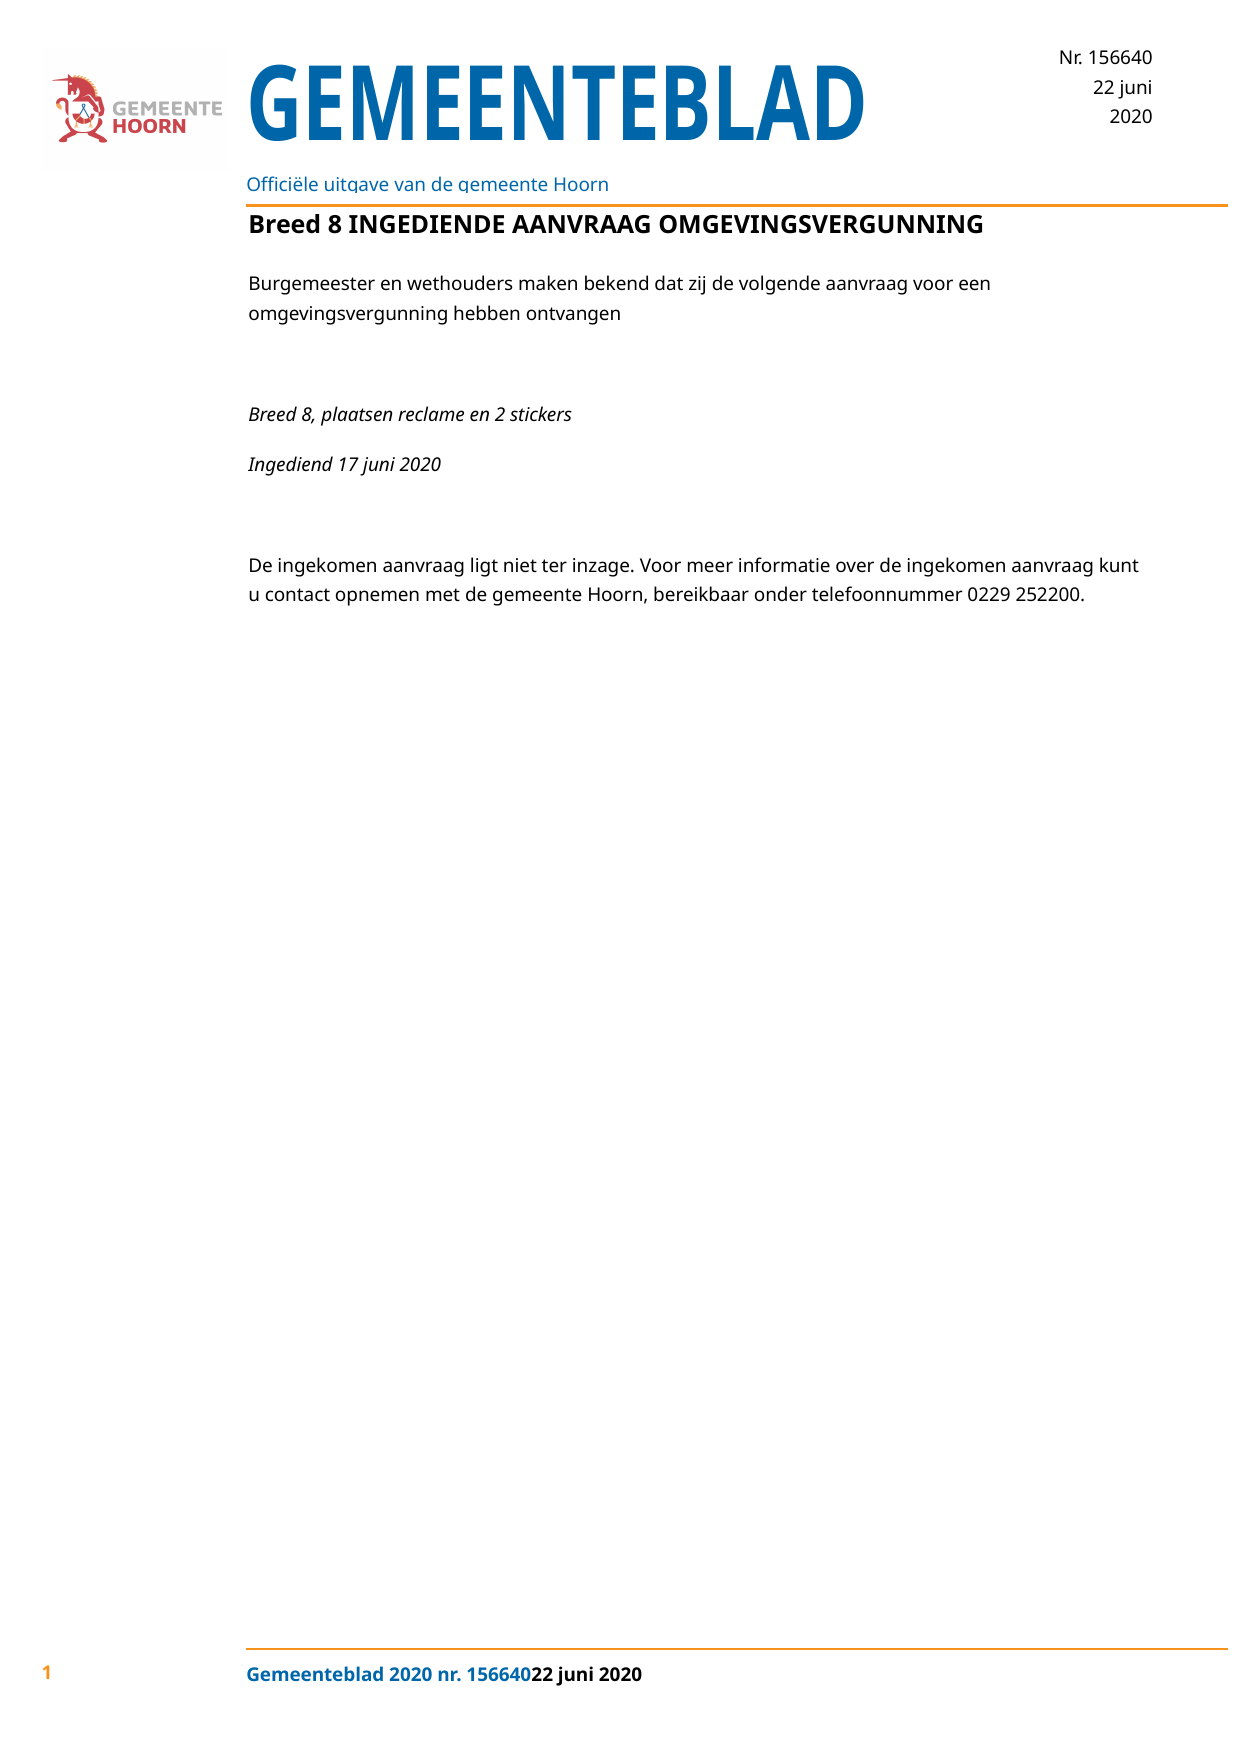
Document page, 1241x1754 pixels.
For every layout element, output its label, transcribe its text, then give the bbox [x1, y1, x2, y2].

text De ingekomen aanvraag ligt niet ter inzage. Voor meer informatie over de ingekomen aanvraag kunt u contact opnemen met de gemeente Hoorn, bereikbaar onder telefoonnummer 0229 252200. [248, 552, 1152, 607]
picture [41, 47, 231, 172]
text Ingediend 17 juni 2020 [248, 451, 1152, 477]
text Burgemeester en wethouders maken bekend dat zij de volgende aanvraag voor een omgevingsvergunning hebben ontvangen [248, 270, 1152, 326]
text Breed 8 INGEDIENDE AANVRAAG OMGEVINGSVERGUNNING [248, 207, 1152, 241]
text Breed 8, plaatsen reclame en 2 stickers [248, 401, 1152, 426]
